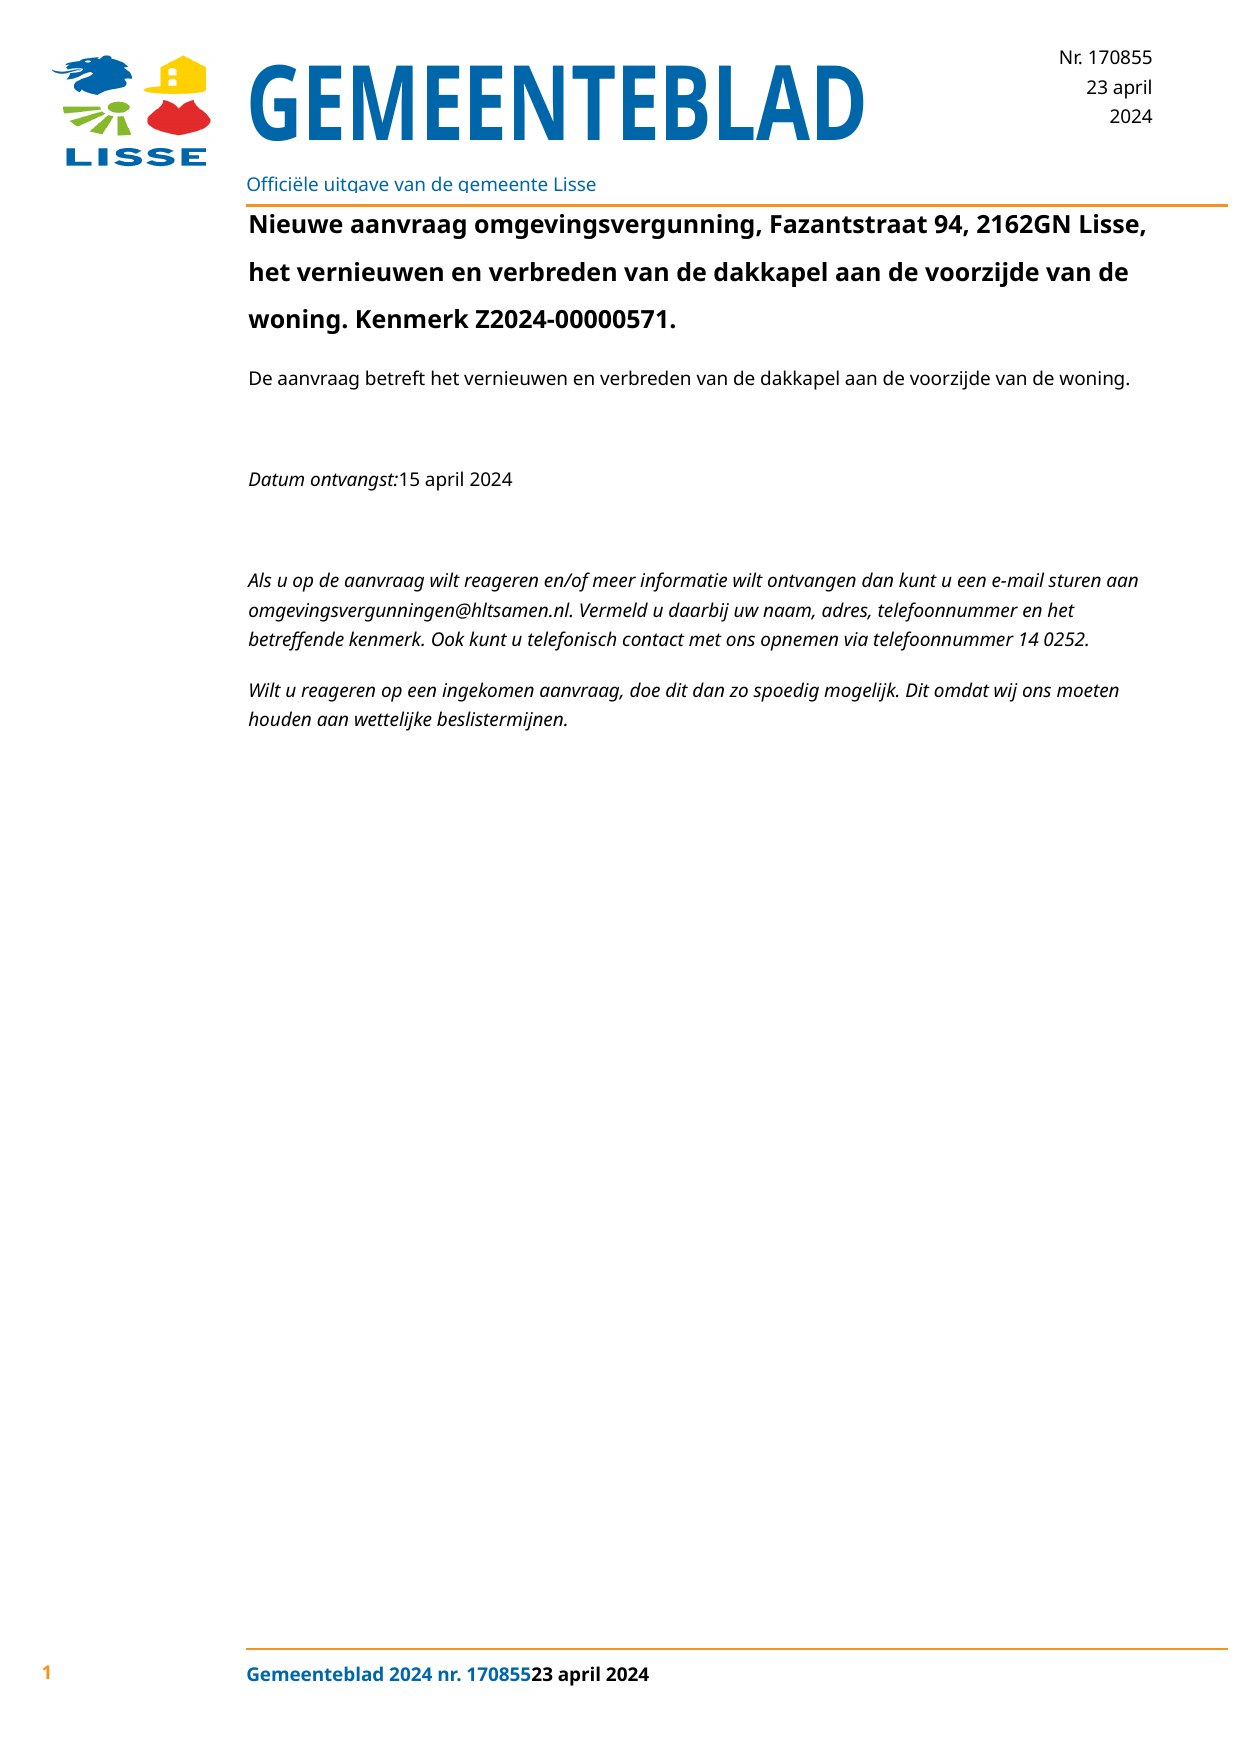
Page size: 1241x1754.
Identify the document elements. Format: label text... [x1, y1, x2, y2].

text Nieuwe aanvraag omgevingsvergunning, Fazantstraat 94, 2162GN Lisse, het vernieuwen en verbreden van de dakkapel aan de voorzijde van de woning. Kenmerk Z2024-00000571. [248, 207, 1152, 336]
picture [41, 47, 231, 172]
text Als u op de aanvraag wilt reageren en/of meer informatie wilt ontvangen dan kunt u een e-mail sturen aan omgevingsvergunningen@hltsamen.nl. Vermeld u daarbij uw naam, adres, telefoonnummer en het betreffende kenmerk. Ook kunt u telefonisch contact met ons opnemen via telefoonnummer 14 0252. [248, 567, 1152, 652]
text Datum ontvangst:15 april 2024 [248, 466, 1152, 492]
text De aanvraag betreft het vernieuwen en verbreden van de dakkapel aan de voorzijde van de woning. [248, 366, 1152, 391]
text Wilt u reageren op een ingekomen aanvraag, doe dit dan zo spoedig mogelijk. Dit omdat wij ons moeten houden aan wettelijke beslistermijnen. [248, 677, 1152, 732]
